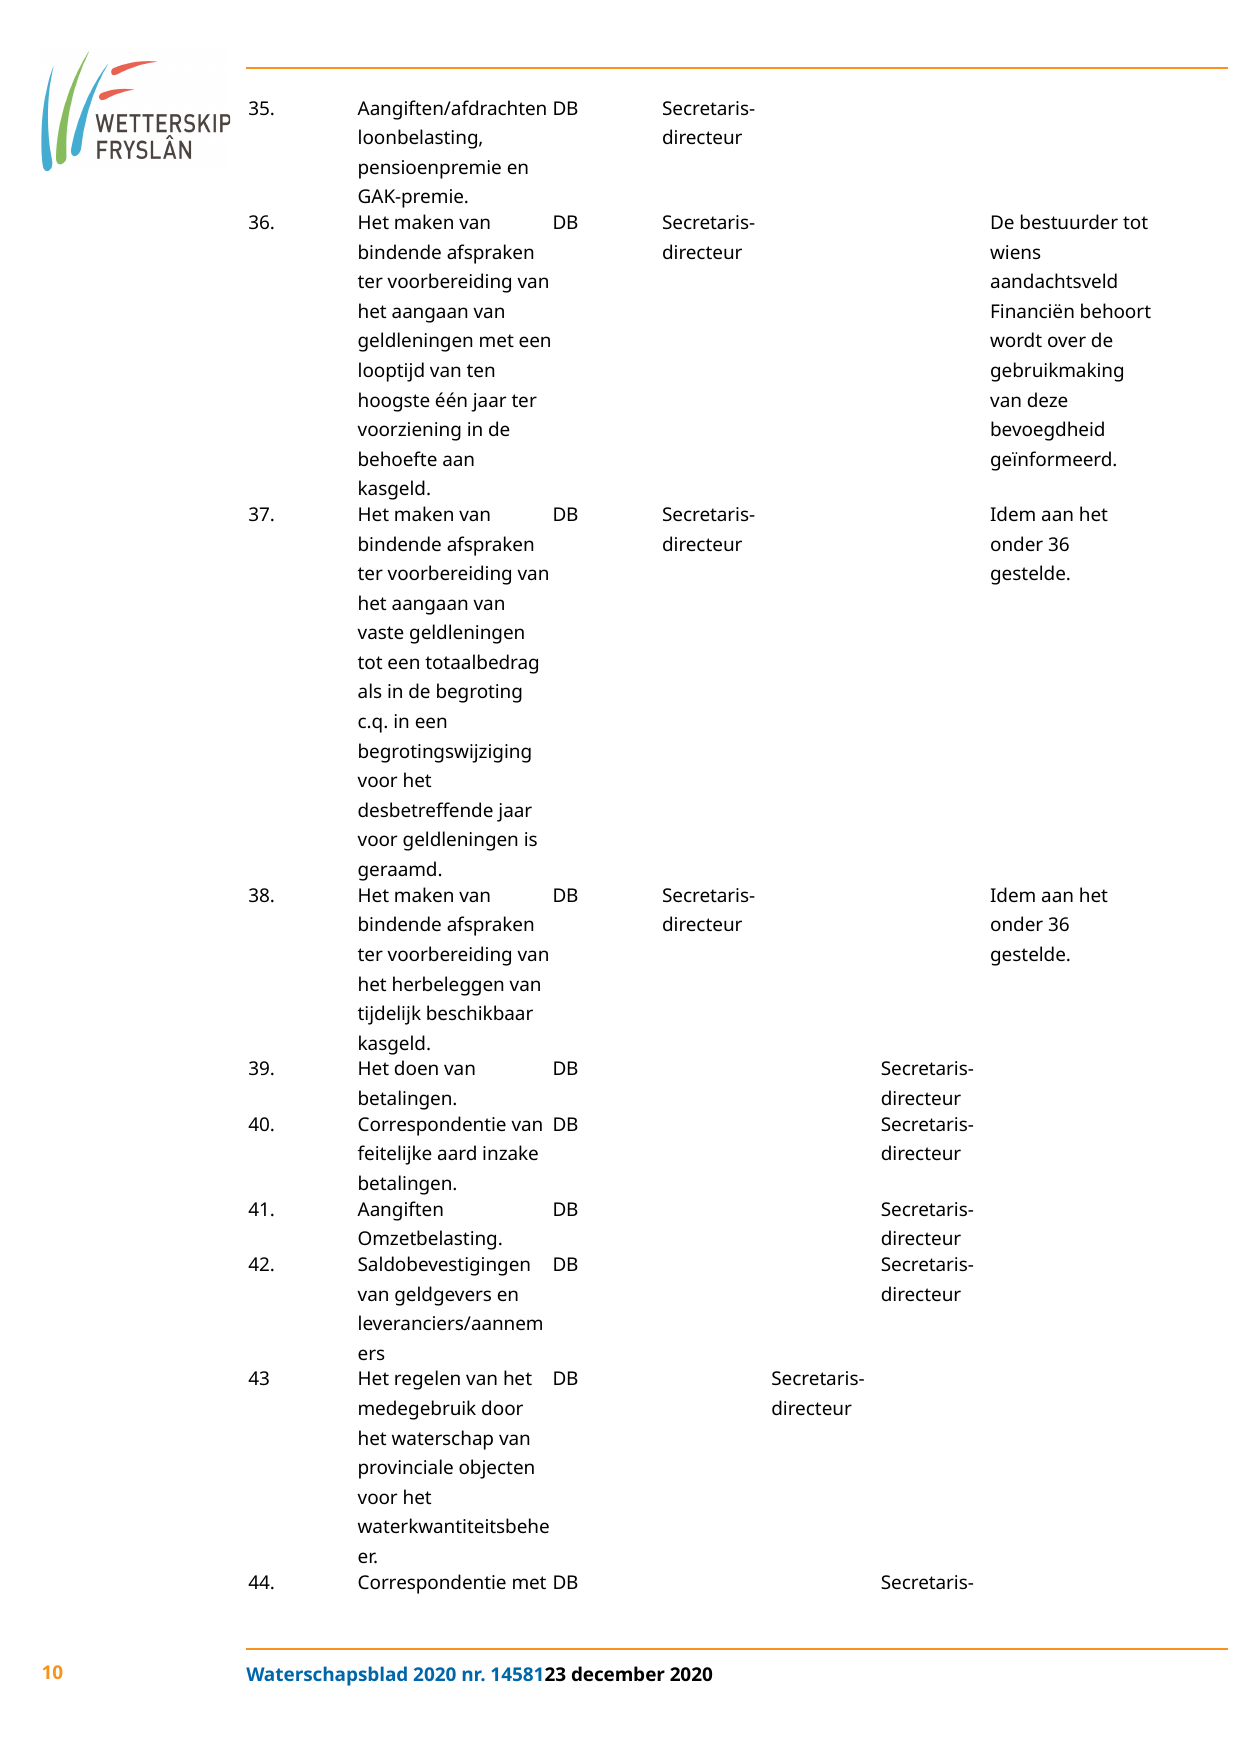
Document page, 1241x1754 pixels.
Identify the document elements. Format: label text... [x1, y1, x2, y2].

table_cell Correspondentie van feitelijke aard inzake betalingen. [358, 1111, 552, 1196]
table_cell [881, 209, 990, 501]
table_cell Secretaris- [881, 1569, 990, 1594]
table_cell [990, 1251, 1152, 1366]
table_cell Secretaris-directeur [881, 1111, 990, 1196]
table_cell [771, 95, 881, 209]
table_cell 36. [248, 209, 357, 501]
table_cell 41. [248, 1196, 357, 1251]
table_cell [771, 1056, 881, 1111]
table_cell [662, 1056, 771, 1111]
table_cell De bestuurder tot wiens aandachtsveld Financiën behoort wordt over de gebruikmaking van deze bevoegdheid geïnformeerd. [990, 209, 1152, 501]
table_cell Correspondentie met [358, 1569, 552, 1594]
table_cell Secretaris-directeur [881, 1196, 990, 1251]
table_cell DB [552, 1251, 662, 1366]
table_cell Secretaris-directeur [881, 1056, 990, 1111]
table_cell DB [552, 1056, 662, 1111]
table_cell [990, 1196, 1152, 1251]
table_cell [990, 1056, 1152, 1111]
table_cell [771, 1196, 881, 1251]
table_cell Saldobevestigingen van geldgevers en leveranciers/aannemers [358, 1251, 552, 1366]
table_cell Het maken van bindende afspraken ter voorbereiding van het herbeleggen van tijdelijk beschikbaar kasgeld. [358, 882, 552, 1056]
table_cell Secretaris-directeur [771, 1366, 881, 1569]
table_cell [990, 1366, 1152, 1569]
table_cell Secretaris-directeur [881, 1251, 990, 1366]
table_cell [662, 1111, 771, 1196]
table_cell 37. [248, 501, 357, 882]
table_cell DB [552, 882, 662, 1056]
table_cell [881, 501, 990, 882]
table_cell Idem aan het onder 36 gestelde. [990, 882, 1152, 1056]
table_cell [771, 882, 881, 1056]
table_cell Secretaris-directeur [662, 882, 771, 1056]
table_cell Het doen van betalingen. [358, 1056, 552, 1111]
table_cell Secretaris-directeur [662, 95, 771, 209]
table_cell DB [552, 1196, 662, 1251]
table_cell [662, 1251, 771, 1366]
table_cell DB [552, 1111, 662, 1196]
table_cell [771, 1111, 881, 1196]
table_cell [990, 95, 1152, 209]
table_cell Secretaris-directeur [662, 501, 771, 882]
table_cell 40. [248, 1111, 357, 1196]
table_cell [990, 1111, 1152, 1196]
table_cell DB [552, 95, 662, 209]
table_cell 44. [248, 1569, 357, 1594]
table_cell 38. [248, 882, 357, 1056]
table_cell DB [552, 209, 662, 501]
table_cell [771, 501, 881, 882]
table_cell [662, 1569, 771, 1594]
table_cell Secretaris-directeur [662, 209, 771, 501]
table_cell Aangiften/afdrachten loonbelasting, pensioenpremie en GAK-premie. [358, 95, 552, 209]
table_cell [771, 1569, 881, 1594]
table_cell Het maken van bindende afspraken ter voorbereiding van het aangaan van geldleningen met een looptijd van ten hoogste één jaar ter voorziening in de behoefte aan kasgeld. [358, 209, 552, 501]
table_cell [881, 882, 990, 1056]
table_cell [662, 1366, 771, 1569]
table_cell DB [552, 1366, 662, 1569]
table_cell DB [552, 1569, 662, 1594]
table_cell [771, 209, 881, 501]
table_cell [881, 1366, 990, 1569]
table_cell [662, 1196, 771, 1251]
table_cell Het maken van bindende afspraken ter voorbereiding van het aangaan van vaste geldleningen tot een totaalbedrag als in de begroting c.q. in een begrotingswijziging voor het desbetreffende jaar voor geldleningen is geraamd. [358, 501, 552, 882]
table_cell 42. [248, 1251, 357, 1366]
table_cell [771, 1251, 881, 1366]
table_cell Idem aan het onder 36 gestelde. [990, 501, 1152, 882]
table_cell DB [552, 501, 662, 882]
table_cell Aangiften Omzetbelasting. [358, 1196, 552, 1251]
table_cell [881, 95, 990, 209]
table_cell Het regelen van het medegebruik door het waterschap van provinciale objecten voor het waterkwantiteitsbeheer. [358, 1366, 552, 1569]
table_cell 39. [248, 1056, 357, 1111]
table_cell 35. [248, 95, 357, 209]
table_cell [990, 1569, 1152, 1594]
table_cell 43 [248, 1366, 357, 1569]
picture [41, 47, 231, 172]
